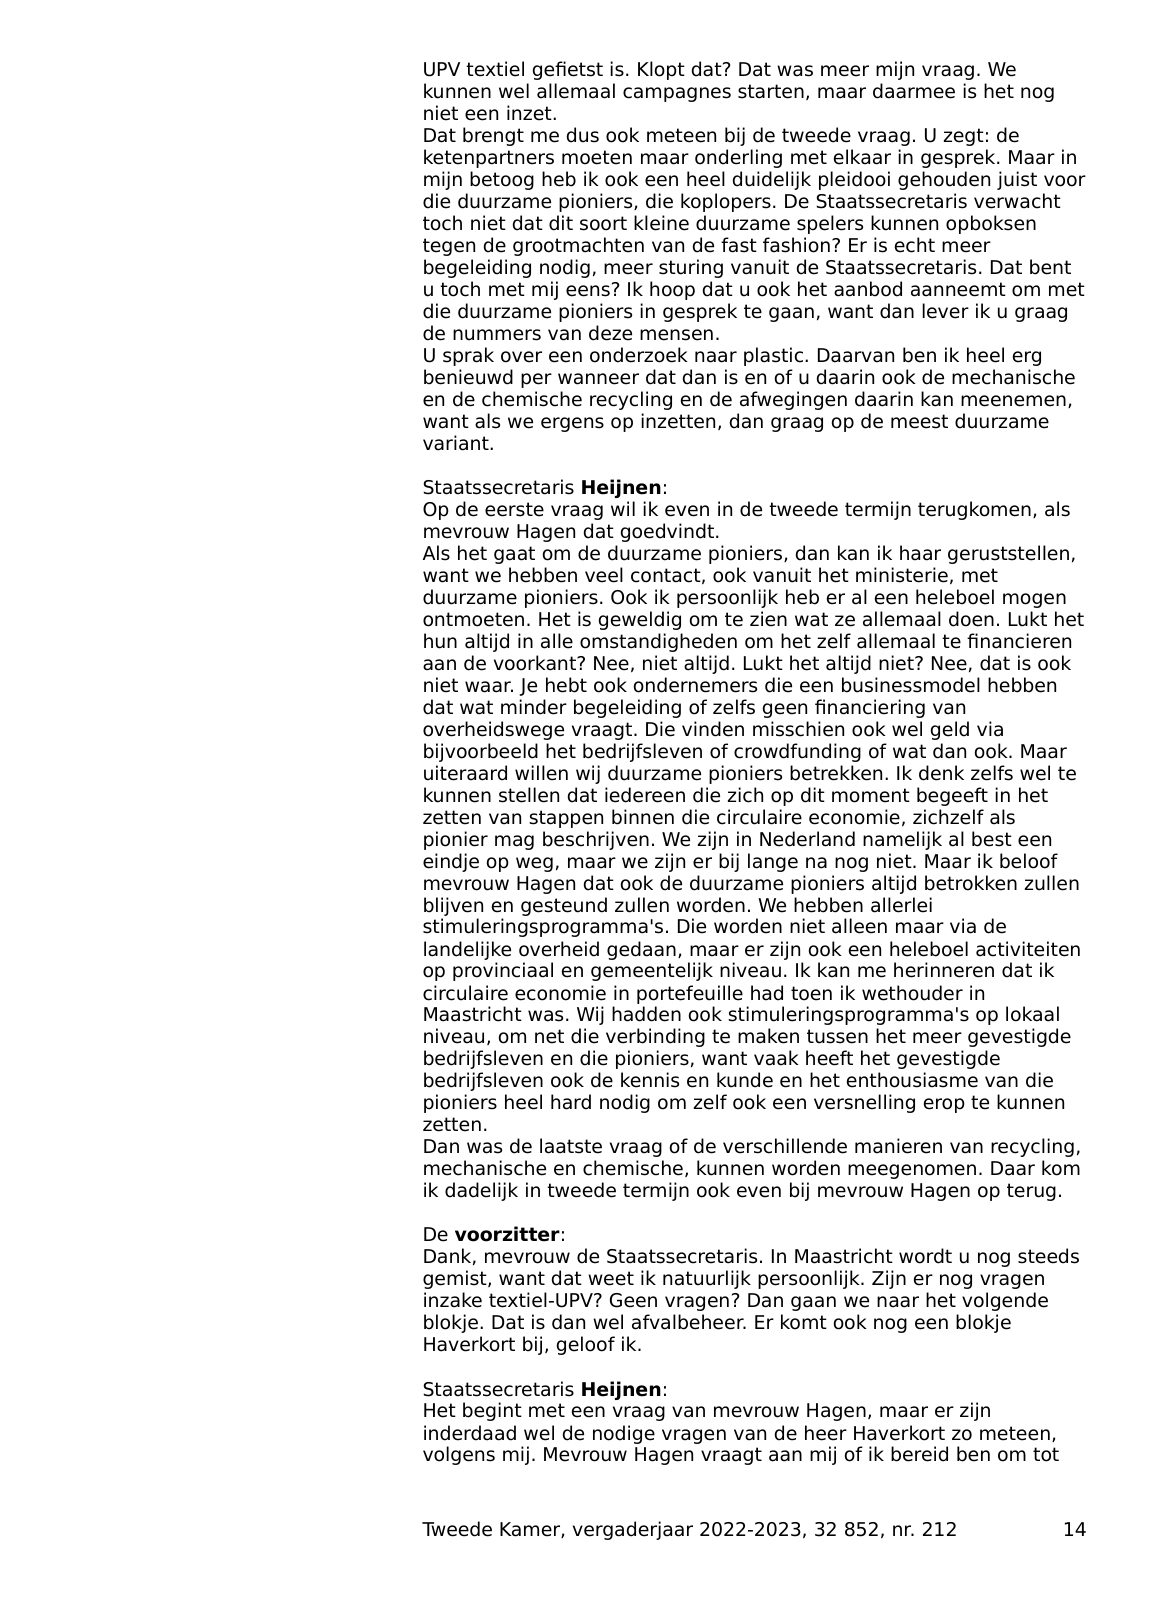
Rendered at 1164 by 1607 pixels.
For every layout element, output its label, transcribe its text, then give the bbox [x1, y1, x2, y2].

text Staatssecretaris Heijnen: [422, 1378, 1087, 1400]
text Als het gaat om de duurzame pioniers, dan kan ik haar geruststellen, want we hebben veel contact, ook vanuit het ministerie, met duurzame pioniers. Ook ik persoonlijk heb er al een heleboel mogen ontmoeten. Het is geweldig om te zien wat ze allemaal doen. Lukt het hun altijd in alle omstandigheden om het zelf allemaal te financieren aan de voorkant? Nee, niet altijd. Lukt het altijd niet? Nee, dat is ook niet waar. Je hebt ook ondernemers die een businessmodel hebben dat wat minder begeleiding of zelfs geen financiering van overheidswege vraagt. Die vinden misschien ook wel geld via bijvoorbeeld het bedrijfsleven of crowdfunding of wat dan ook. Maar uiteraard willen wij duurzame pioniers betrekken. Ik denk zelfs wel te kunnen stellen dat iedereen die zich op dit moment begeeft in het zetten van stappen binnen die circulaire economie, zichzelf als pionier mag beschrijven. We zijn in Nederland namelijk al best een eindje op weg, maar we zijn er bij lange na nog niet. Maar ik beloof mevrouw Hagen dat ook de duurzame pioniers altijd betrokken zullen blijven en gesteund zullen worden. We hebben allerlei stimuleringsprogramma's. Die worden niet alleen maar via de landelijke overheid gedaan, maar er zijn ook een heleboel activiteiten op provinciaal en gemeentelijk niveau. Ik kan me herinneren dat ik circulaire economie in portefeuille had toen ik wethouder in Maastricht was. Wij hadden ook stimuleringsprogramma's op lokaal niveau, om net die verbinding te maken tussen het meer gevestigde bedrijfsleven en die pioniers, want vaak heeft het gevestigde bedrijfsleven ook de kennis en kunde en het enthousiasme van die pioniers heel hard nodig om zelf ook een versnelling erop te kunnen zetten. [422, 543, 1087, 1136]
text Dat brengt me dus ook meteen bij de tweede vraag. U zegt: de ketenpartners moeten maar onderling met elkaar in gesprek. Maar in mijn betoog heb ik ook een heel duidelijk pleidooi gehouden juist voor die duurzame pioniers, die koplopers. De Staatssecretaris verwacht toch niet dat dit soort kleine duurzame spelers kunnen opboksen tegen de grootmachten van de fast fashion? Er is echt meer begeleiding nodig, meer sturing vanuit de Staatssecretaris. Dat bent u toch met mij eens? Ik hoop dat u ook het aanbod aanneemt om met die duurzame pioniers in gesprek te gaan, want dan lever ik u graag de nummers van deze mensen. [422, 125, 1087, 345]
text Het begint met een vraag van mevrouw Hagen, maar er zijn inderdaad wel de nodige vragen van de heer Haverkort zo meteen, volgens mij. Mevrouw Hagen vraagt aan mij of ik bereid ben om tot [422, 1400, 1087, 1466]
text Op de eerste vraag wil ik even in de tweede termijn terugkomen, als mevrouw Hagen dat goedvindt. [422, 499, 1087, 543]
text U sprak over een onderzoek naar plastic. Daarvan ben ik heel erg benieuwd per wanneer dat dan is en of u daarin ook de mechanische en de chemische recycling en de afwegingen daarin kan meenemen, want als we ergens op inzetten, dan graag op de meest duurzame variant. [422, 345, 1087, 455]
text UPV textiel gefietst is. Klopt dat? Dat was meer mijn vraag. We kunnen wel allemaal campagnes starten, maar daarmee is het nog niet een inzet. [422, 59, 1087, 125]
text De voorzitter: [422, 1224, 1087, 1246]
text Dank, mevrouw de Staatssecretaris. In Maastricht wordt u nog steeds gemist, want dat weet ik natuurlijk persoonlijk. Zijn er nog vragen inzake textiel-UPV? Geen vragen? Dan gaan we naar het volgende blokje. Dat is dan wel afvalbeheer. Er komt ook nog een blokje Haverkort bij, geloof ik. [422, 1246, 1087, 1356]
text Staatssecretaris Heijnen: [422, 477, 1087, 499]
text Dan was de laatste vraag of de verschillende manieren van recycling, mechanische en chemische, kunnen worden meegenomen. Daar kom ik dadelijk in tweede termijn ook even bij mevrouw Hagen op terug. [422, 1136, 1087, 1202]
